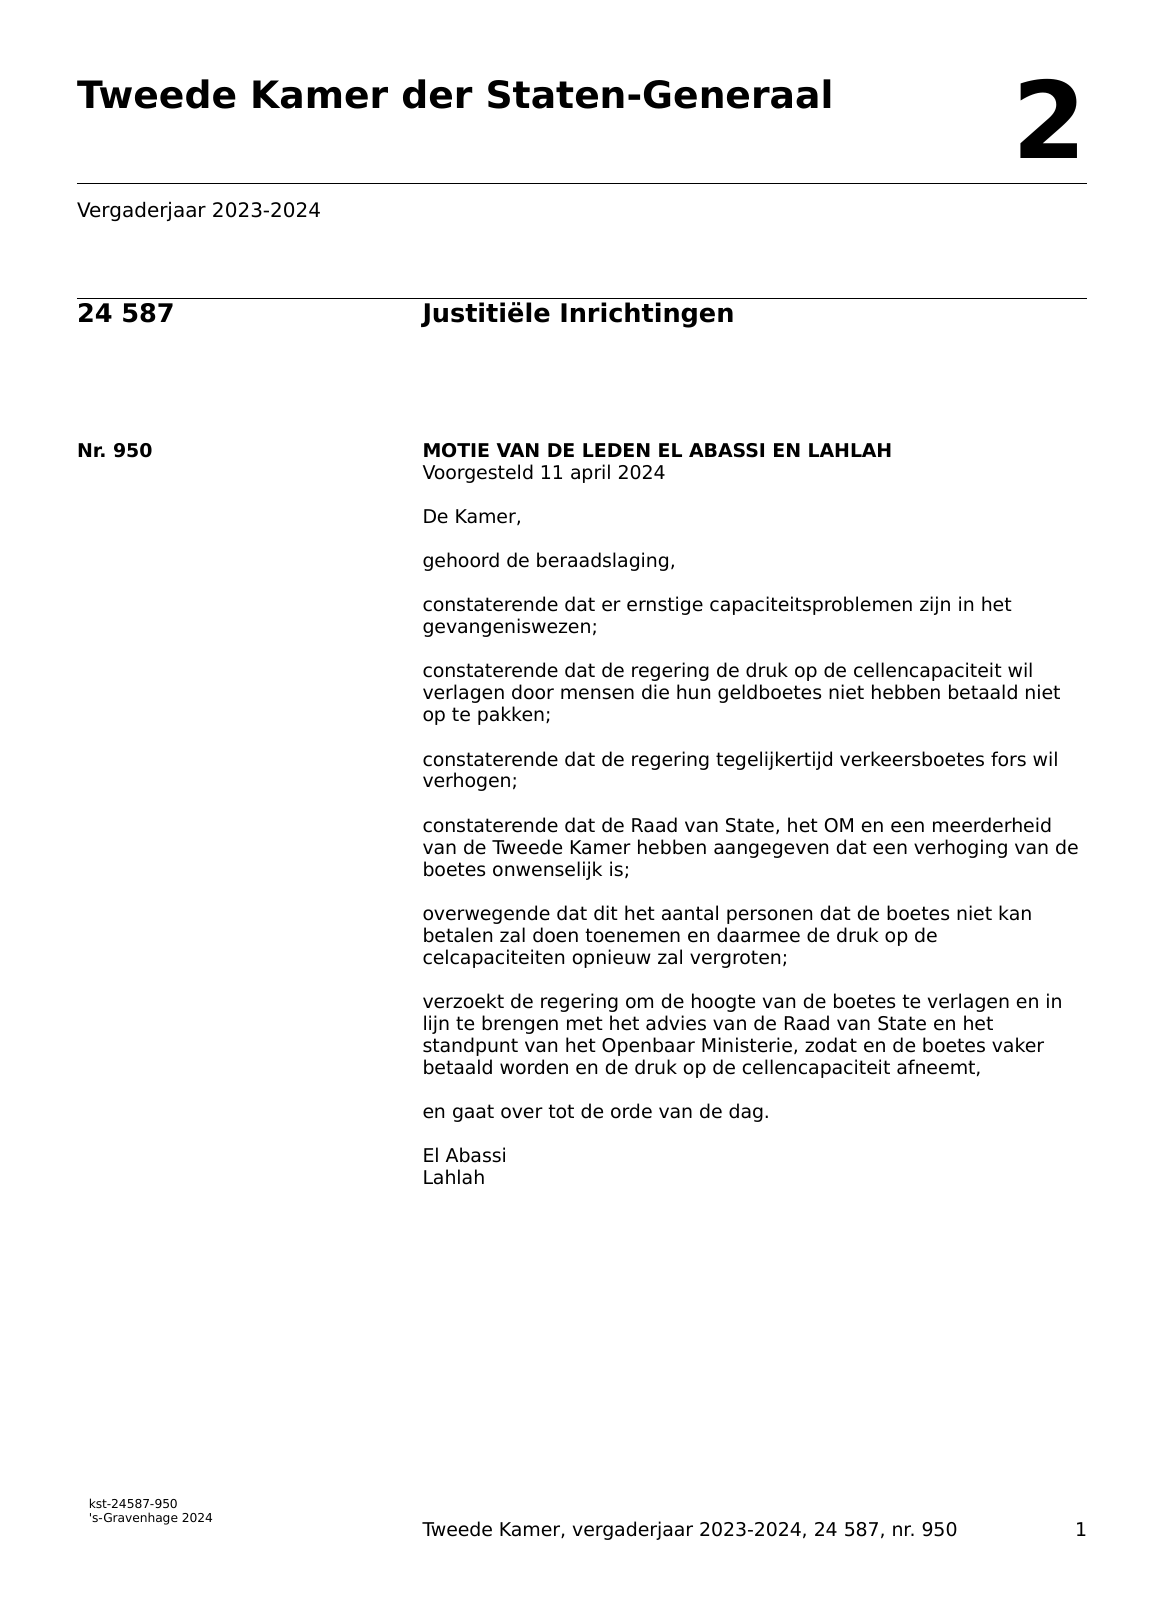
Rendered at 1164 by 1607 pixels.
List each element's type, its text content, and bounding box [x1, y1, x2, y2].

text constaterende dat de regering de druk op de cellencapaciteit wil verlagen door mensen die hun geldboetes niet hebben betaald niet op te pakken; [422, 660, 1087, 726]
table_header 2 [886, 59, 1087, 183]
text overwegende dat dit het aantal personen dat de boetes niet kan betalen zal doen toenemen en daarmee de druk op de celcapaciteiten opnieuw zal vergroten; [422, 903, 1087, 969]
table_cell Vergaderjaar 2023-2024 [77, 184, 1087, 298]
text Lahlah [422, 1167, 1087, 1189]
subtitle Nr. 950 MOTIE VAN DE LEDEN EL ABASSI EN LAHLAH [77, 440, 1087, 462]
text gehoord de beraadslaging, [422, 550, 1087, 572]
subtitle 24 587 Justitiële Inrichtingen [77, 299, 1087, 329]
text kst-24587-950 [88, 1497, 323, 1511]
text constaterende dat er ernstige capaciteitsproblemen zijn in het gevangeniswezen; [422, 594, 1087, 638]
text El Abassi [422, 1145, 1087, 1167]
text verzoekt de regering om de hoogte van de boetes te verlagen en in lijn te brengen met het advies van de Raad van State en het standpunt van het Openbaar Ministerie, zodat en de boetes vaker betaald worden en de druk op de cellencapaciteit afneemt, [422, 991, 1087, 1079]
text en gaat over tot de orde van de dag. [422, 1101, 1087, 1123]
table_header Tweede Kamer der Staten-Generaal [77, 59, 886, 183]
text 's-Gravenhage 2024 [88, 1511, 323, 1525]
text constaterende dat de Raad van State, het OM en een meerderheid van de Tweede Kamer hebben aangegeven dat een verhoging van de boetes onwenselijk is; [422, 814, 1087, 881]
text constaterende dat de regering tegelijkertijd verkeersboetes fors wil verhogen; [422, 748, 1087, 792]
text Voorgesteld 11 april 2024 [422, 462, 1087, 484]
text De Kamer, [422, 506, 1087, 528]
